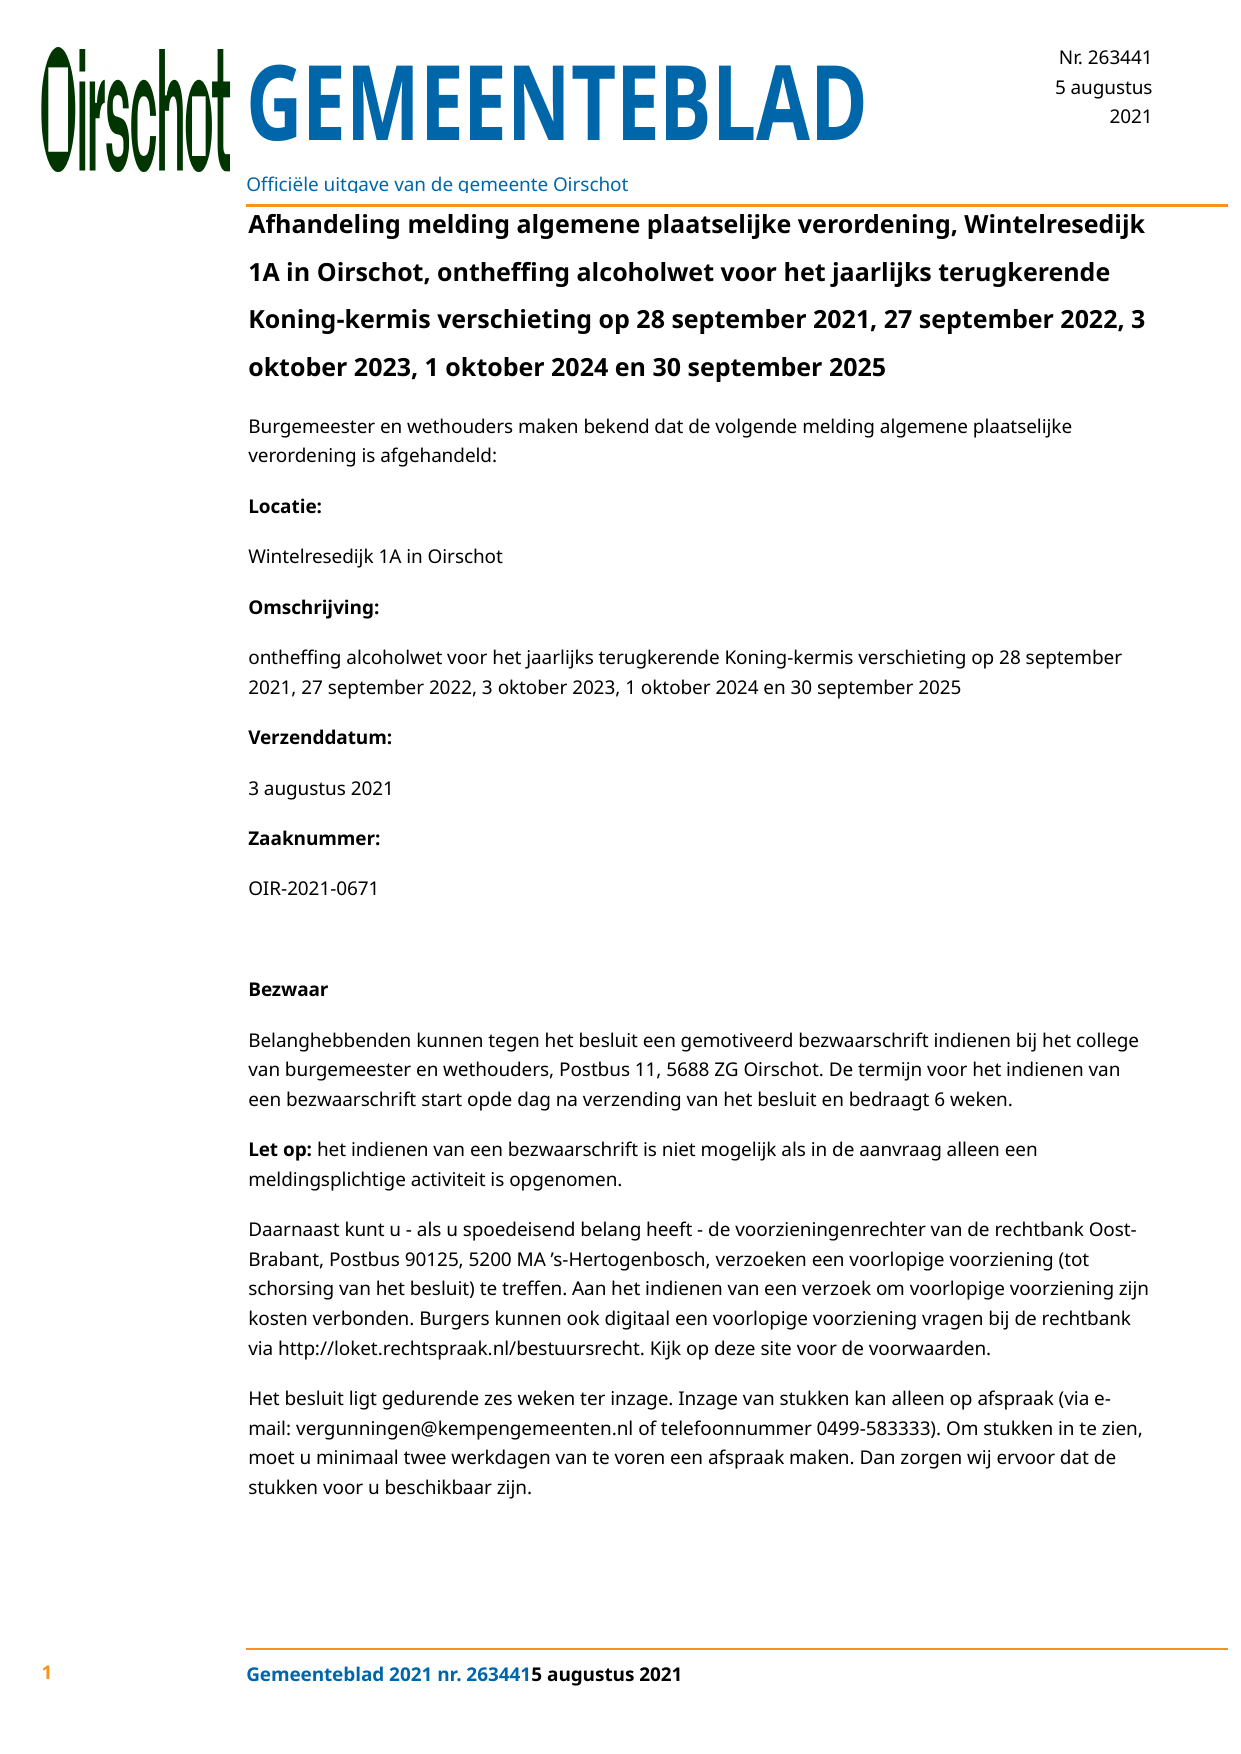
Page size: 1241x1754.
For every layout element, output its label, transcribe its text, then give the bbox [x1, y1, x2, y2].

text Daarnaast kunt u - als u spoedeisend belang heeft - de voorzieningenrechter van de rechtbank Oost-Brabant, Postbus 90125, 5200 MA ’s-Hertogenbosch, verzoeken een voorlopige voorziening (tot schorsing van het besluit) te treffen. Aan het indienen van een verzoek om voorlopige voorziening zijn kosten verbonden. Burgers kunnen ook digitaal een voorlopige voorziening vragen bij de rechtbank via http://loket.rechtspraak.nl/bestuursrecht. Kijk op deze site voor de voorwaarden. [248, 1216, 1152, 1361]
text Zaaknummer: [248, 825, 1152, 851]
text Het besluit ligt gedurende zes weken ter inzage. Inzage van stukken kan alleen op afspraak (via e-mail: vergunningen@kempengemeenten.nl of telefoonnummer 0499-583333). Om stukken in te zien, moet u minimaal twee werkdagen van te voren een afspraak maken. Dan zorgen wij ervoor dat de stukken voor u beschikbaar zijn. [248, 1385, 1152, 1500]
text Verzenddatum: [248, 724, 1152, 750]
text Wintelresedijk 1A in Oirschot [248, 543, 1152, 569]
text Bezwaar [248, 976, 1152, 1002]
text 3 augustus 2021 [248, 775, 1152, 801]
text ontheffing alcoholwet voor het jaarlijks terugkerende Koning-kermis verschieting op 28 september 2021, 27 september 2022, 3 oktober 2023, 1 oktober 2024 en 30 september 2025 [248, 644, 1152, 700]
text Belanghebbenden kunnen tegen het besluit een gemotiveerd bezwaarschrift indienen bij het college van burgemeester en wethouders, Postbus 11, 5688 ZG Oirschot. De termijn voor het indienen van een bezwaarschrift start opde dag na verzending van het besluit en bedraagt 6 weken. [248, 1027, 1152, 1112]
picture [41, 47, 231, 172]
text OIR-2021-0671 [248, 876, 1152, 901]
text Let op: het indienen van een bezwaarschrift is niet mogelijk als in de aanvraag alleen een meldingsplichtige activiteit is opgenomen. [248, 1136, 1152, 1192]
text Locatie: [248, 493, 1152, 519]
text Burgemeester en wethouders maken bekend dat de volgende melding algemene plaatselijke verordening is afgehandeld: [248, 413, 1152, 468]
text Afhandeling melding algemene plaatselijke verordening, Wintelresedijk 1A in Oirschot, ontheffing alcoholwet voor het jaarlijks terugkerende Koning-kermis verschieting op 28 september 2021, 27 september 2022, 3 oktober 2023, 1 oktober 2024 en 30 september 2025 [248, 207, 1152, 384]
text Omschrijving: [248, 594, 1152, 620]
